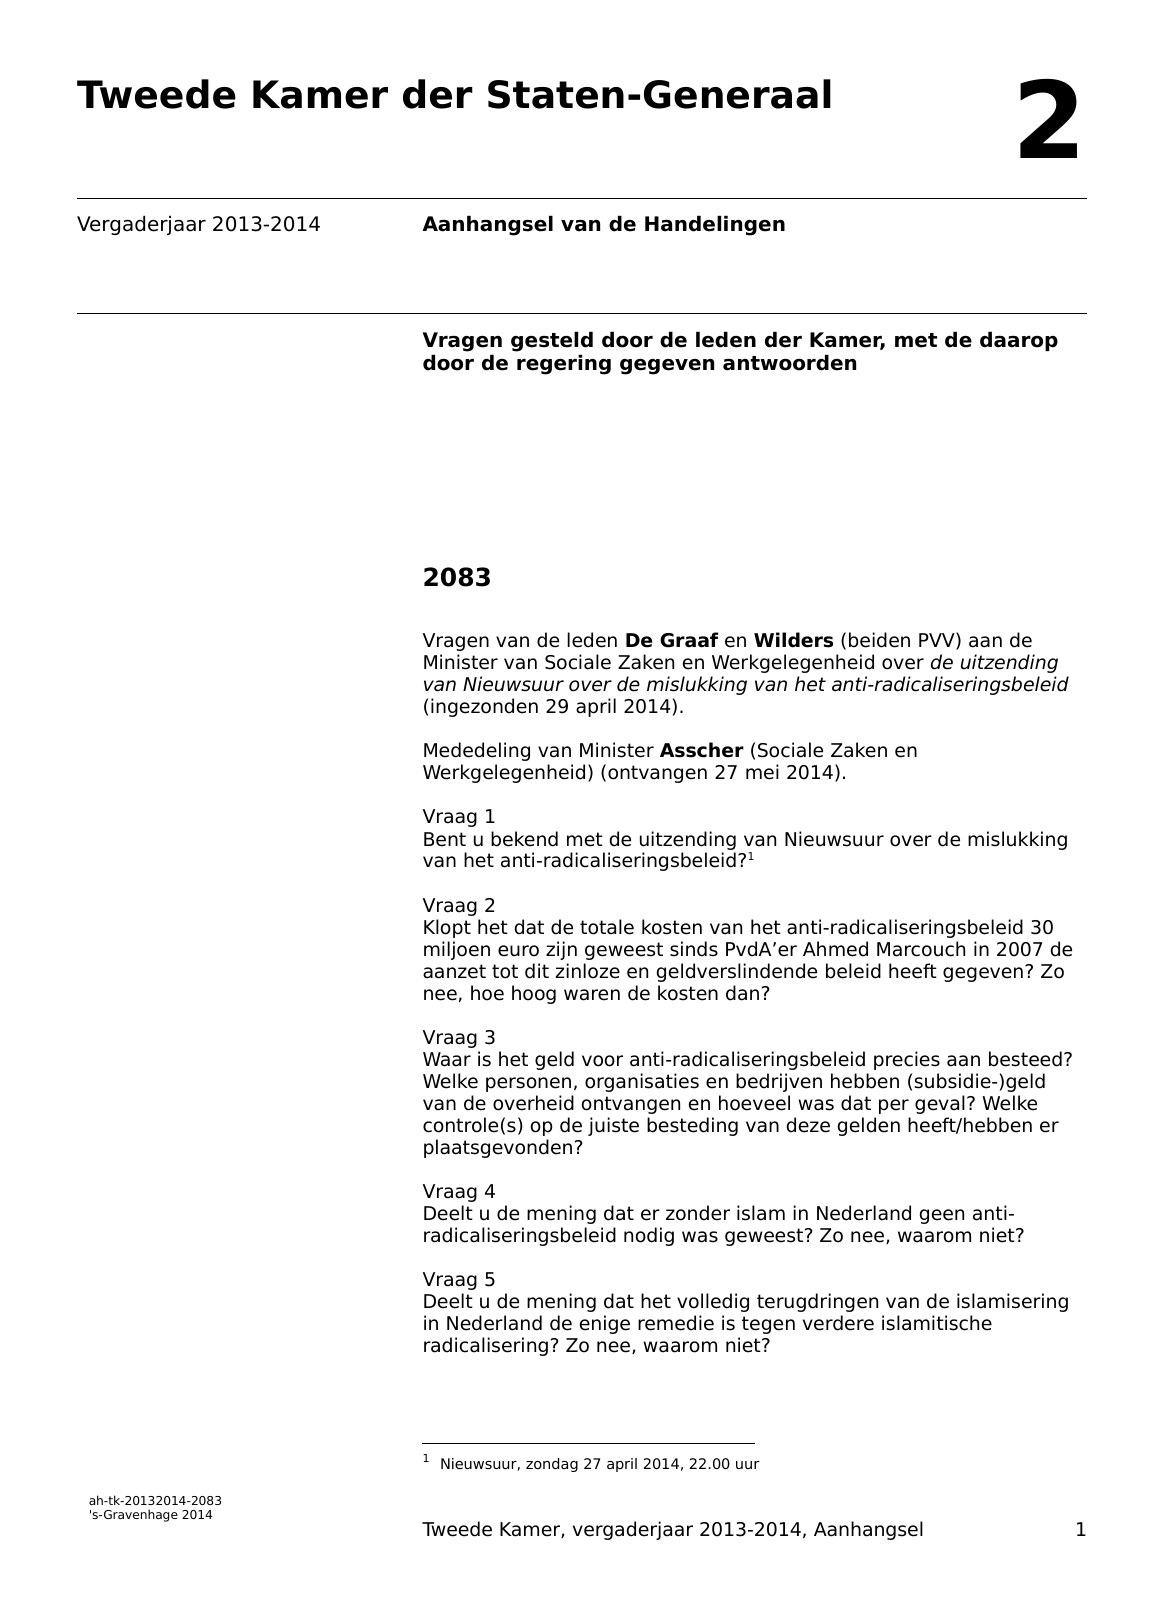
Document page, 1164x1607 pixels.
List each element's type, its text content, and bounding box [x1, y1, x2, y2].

table_header Tweede Kamer der Staten-Generaal [77, 59, 886, 198]
text Vraag 1 [422, 806, 1087, 828]
text ah-tk-20132014-2083 [88, 1494, 323, 1508]
table_cell [77, 314, 422, 375]
text Bent u bekend met de uitzending van Nieuwsuur over de mislukking van het anti-radicaliseringsbeleid? [422, 828, 1087, 872]
table_cell Vragen gesteld door de leden der Kamer, met de daarop door de regering gegeven antwoorden [422, 314, 1087, 375]
table_cell Aanhangsel van de Handelingen [422, 199, 1087, 313]
text Mededeling van Minister Asscher (Sociale Zaken en Werkgelegenheid) (ontvangen 27 mei 2014). [422, 740, 1087, 784]
text Vraag 3 [422, 1027, 1087, 1049]
text Vragen van de leden De Graaf en Wilders (beiden PVV) aan de Minister van Sociale Zaken en Werkgelegenheid over de uitzending van Nieuwsuur over de mislukking van het anti-radicaliseringsbeleid (ingezonden 29 april 2014). [422, 630, 1087, 718]
text Nieuwsuur, zondag 27 april 2014, 22.00 uur [422, 1452, 1087, 1474]
table_header 2 [886, 59, 1087, 198]
text 's-Gravenhage 2014 [88, 1508, 323, 1522]
text Deelt u de mening dat er zonder islam in Nederland geen anti-radicaliseringsbeleid nodig was geweest? Zo nee, waarom niet? [422, 1203, 1087, 1247]
text Vraag 5 [422, 1269, 1087, 1291]
text Vraag 4 [422, 1181, 1087, 1203]
text Waar is het geld voor anti-radicaliseringsbeleid precies aan besteed? Welke personen, organisaties en bedrijven hebben (subsidie-)geld van de overheid ontvangen en hoeveel was dat per geval? Welke controle(s) op de juiste besteding van deze gelden heeft/hebben er plaatsgevonden? [422, 1049, 1087, 1158]
text Deelt u de mening dat het volledig terugdringen van de islamisering in Nederland de enige remedie is tegen verdere islamitische radicalisering? Zo nee, waarom niet? [422, 1291, 1087, 1357]
text 2083 [422, 563, 1087, 592]
text Vraag 2 [422, 894, 1087, 917]
table_cell Vergaderjaar 2013-2014 [77, 199, 422, 313]
text Klopt het dat de totale kosten van het anti-radicaliseringsbeleid 30 miljoen euro zijn geweest sinds PvdA’er Ahmed Marcouch in 2007 de aanzet tot dit zinloze en geldverslindende beleid heeft gegeven? Zo nee, hoe hoog waren de kosten dan? [422, 917, 1087, 1004]
